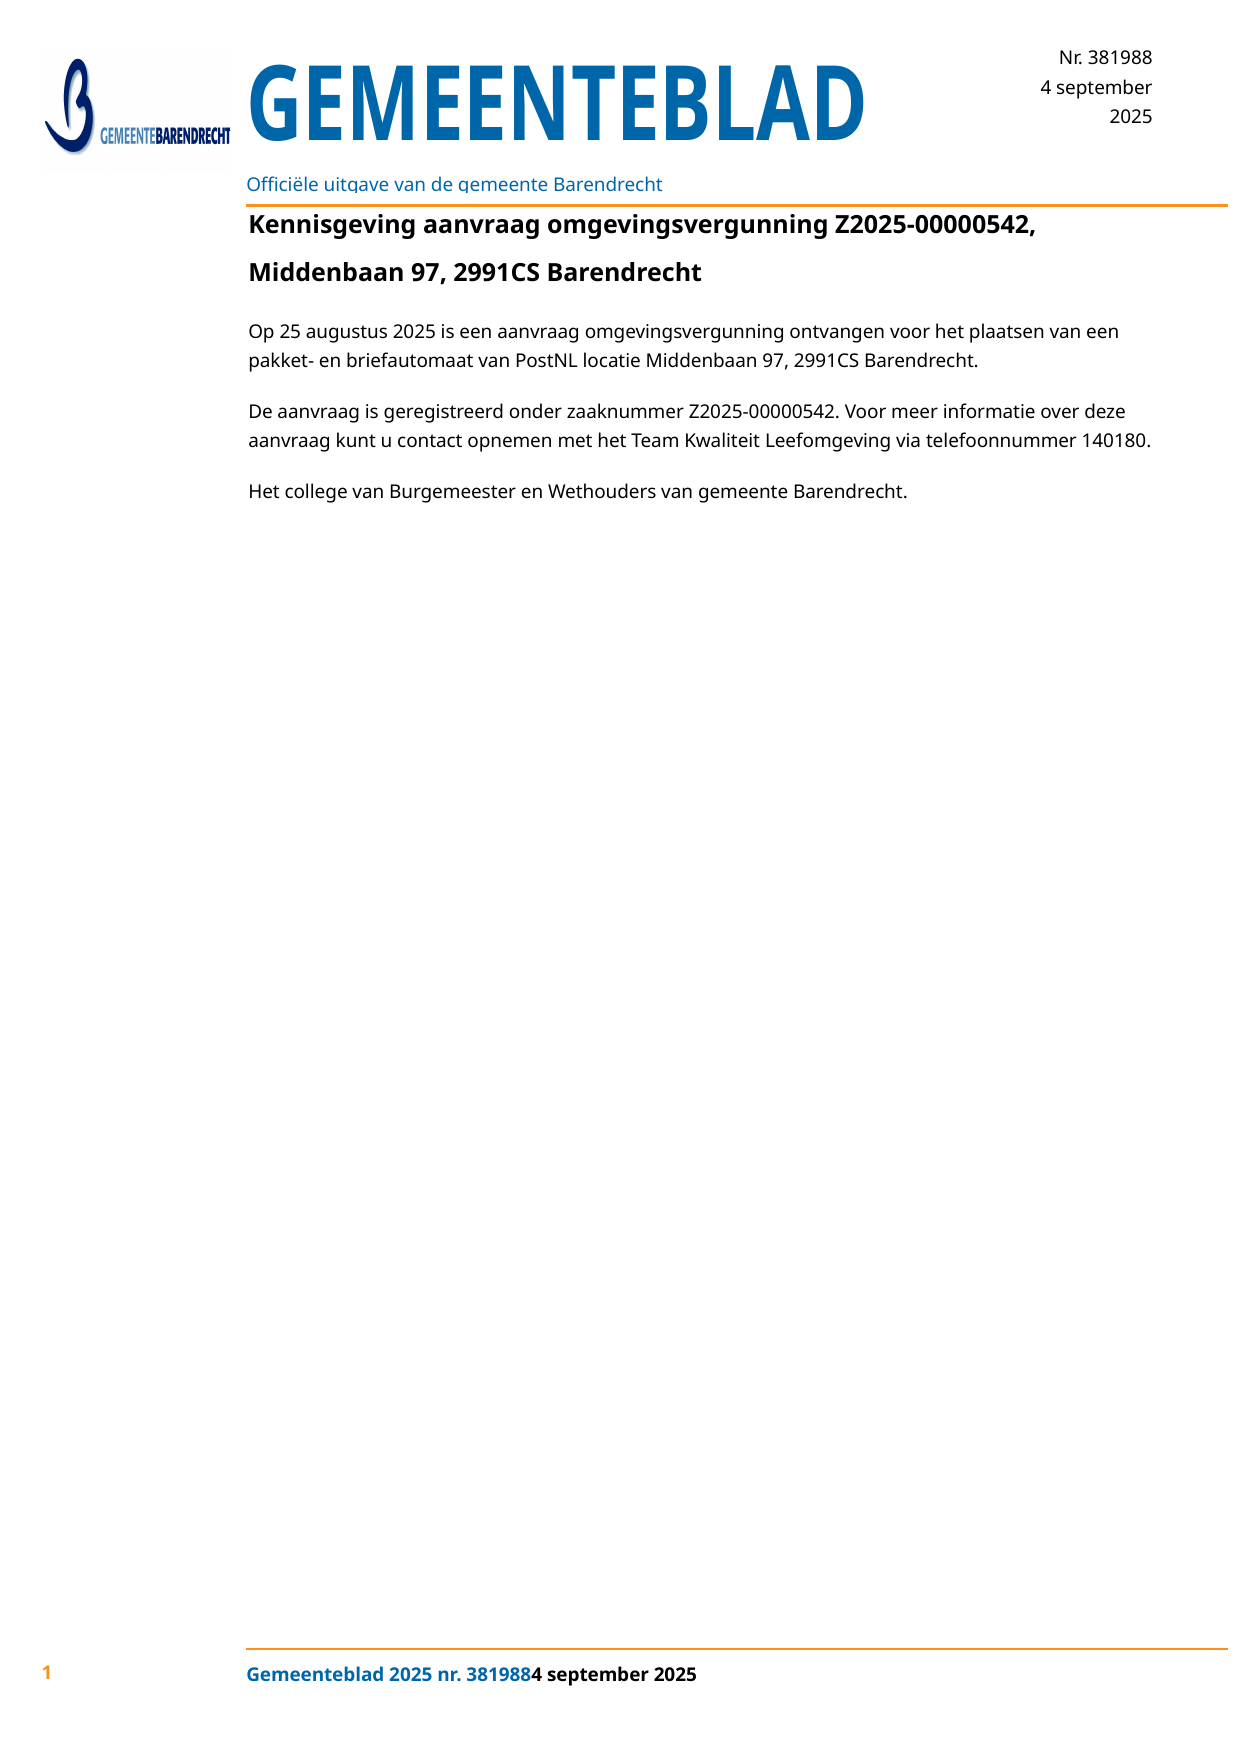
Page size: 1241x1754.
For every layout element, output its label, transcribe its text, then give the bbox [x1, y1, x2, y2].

text De aanvraag is geregistreerd onder zaaknummer Z2025-00000542. Voor meer informatie over deze aanvraag kunt u contact opnemen met het Team Kwaliteit Leefomgeving via telefoonnummer 140180. [248, 398, 1152, 453]
text Kennisgeving aanvraag omgevingsvergunning Z2025-00000542, Middenbaan 97, 2991CS Barendrecht [248, 207, 1152, 288]
text Het college van Burgemeester en Wethouders van gemeente Barendrecht. [248, 478, 1152, 504]
picture [41, 47, 231, 172]
text Op 25 augustus 2025 is een aanvraag omgevingsvergunning ontvangen voor het plaatsen van een pakket- en briefautomaat van PostNL locatie Middenbaan 97, 2991CS Barendrecht. [248, 318, 1152, 373]
